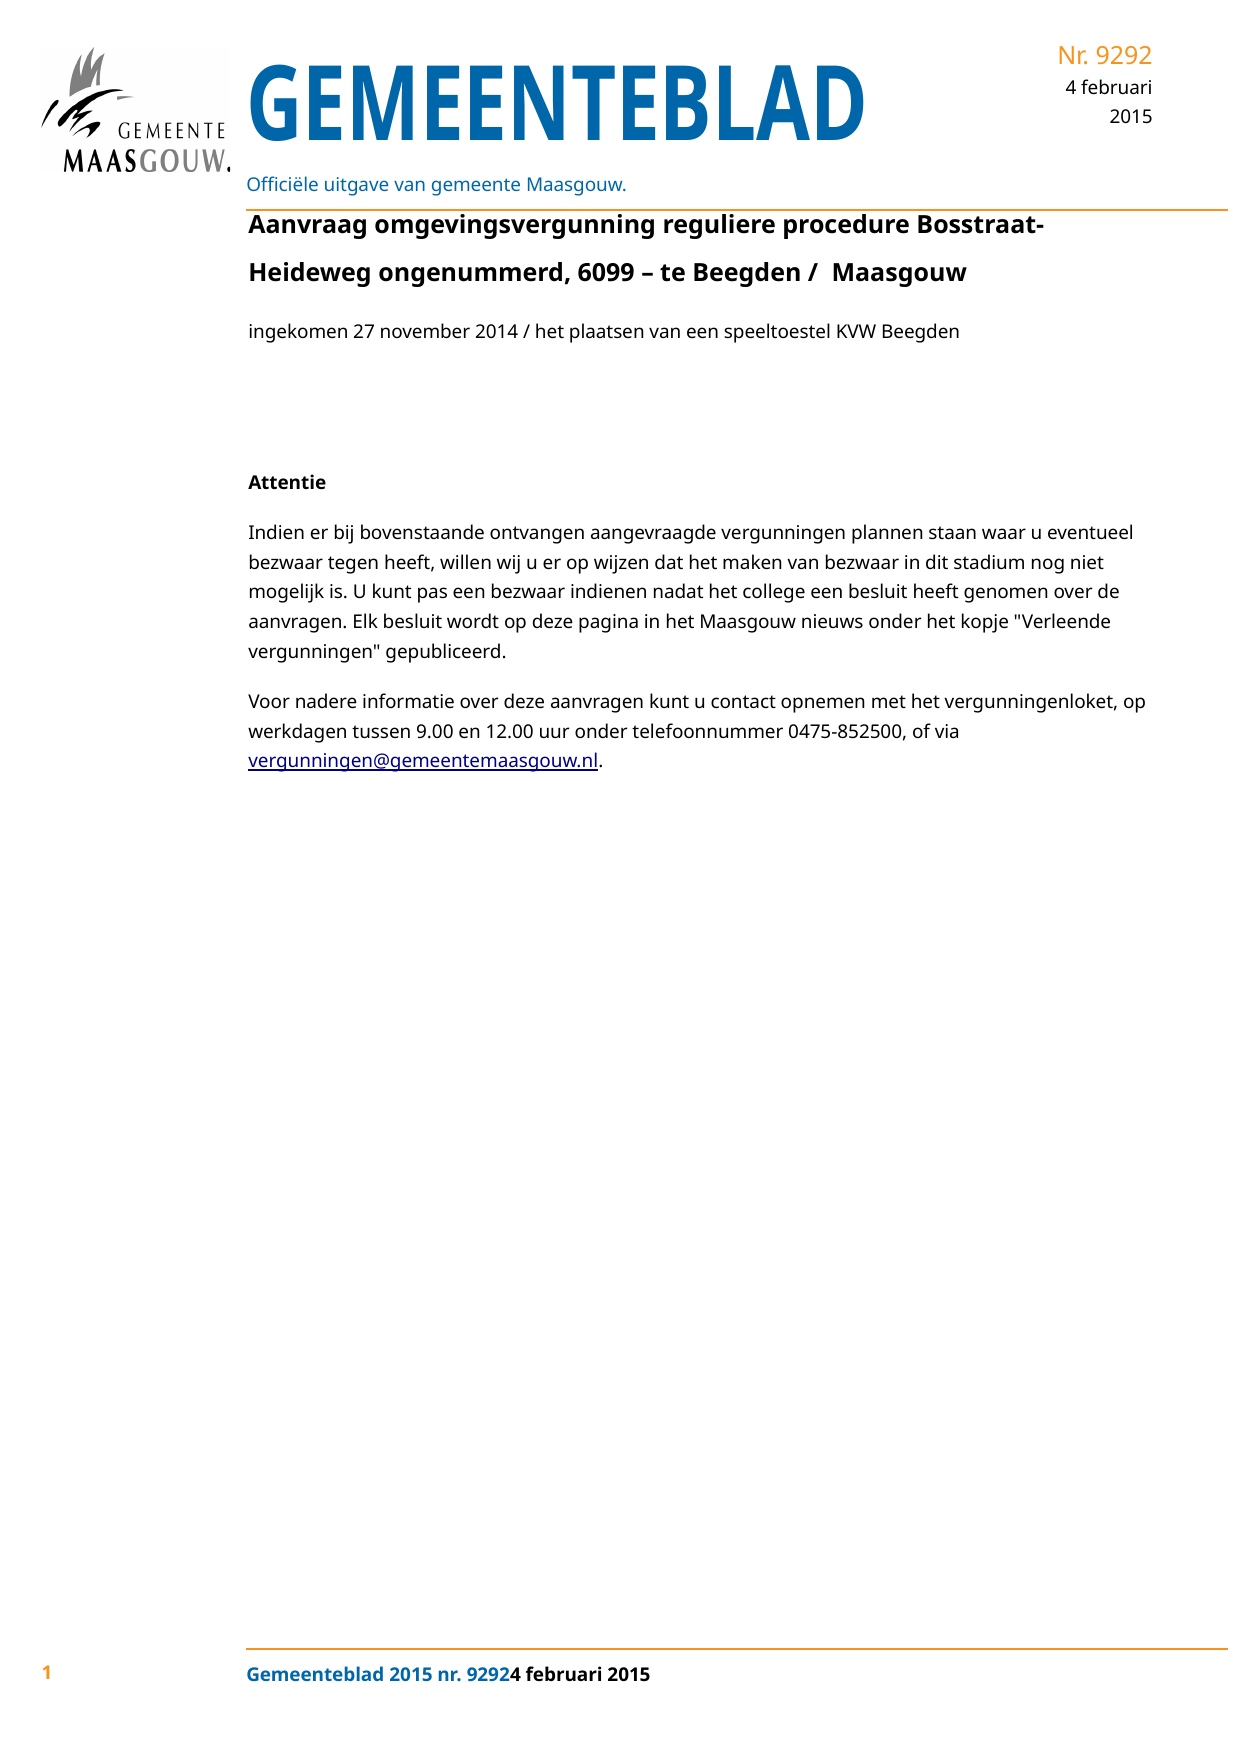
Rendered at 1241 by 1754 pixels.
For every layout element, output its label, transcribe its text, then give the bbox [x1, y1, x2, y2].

text Indien er bij bovenstaande ontvangen aangevraagde vergunningen plannen staan waar u eventueel bezwaar tegen heeft, willen wij u er op wijzen dat het maken van bezwaar in dit stadium nog niet mogelijk is. U kunt pas een bezwaar indienen nadat het college een besluit heeft genomen over de aanvragen. Elk besluit wordt op deze pagina in het Maasgouw nieuws onder het kopje "Verleende vergunningen" gepubliceerd. [248, 519, 1152, 664]
picture [41, 47, 231, 172]
text Attentie [248, 469, 1152, 495]
text Voor nadere informatie over deze aanvragen kunt u contact opnemen met het vergunningenloket, op werkdagen tussen 9.00 en 12.00 uur onder telefoonnummer 0475-852500, of via vergunningen@gemeentemaasgouw.nl. [248, 688, 1152, 773]
text ingekomen 27 november 2014 / het plaatsen van een speeltoestel KVW Beegden [248, 318, 1152, 344]
text Aanvraag omgevingsvergunning reguliere procedure Bosstraat-Heideweg ongenummerd, 6099 – te Beegden / Maasgouw [248, 211, 1152, 288]
